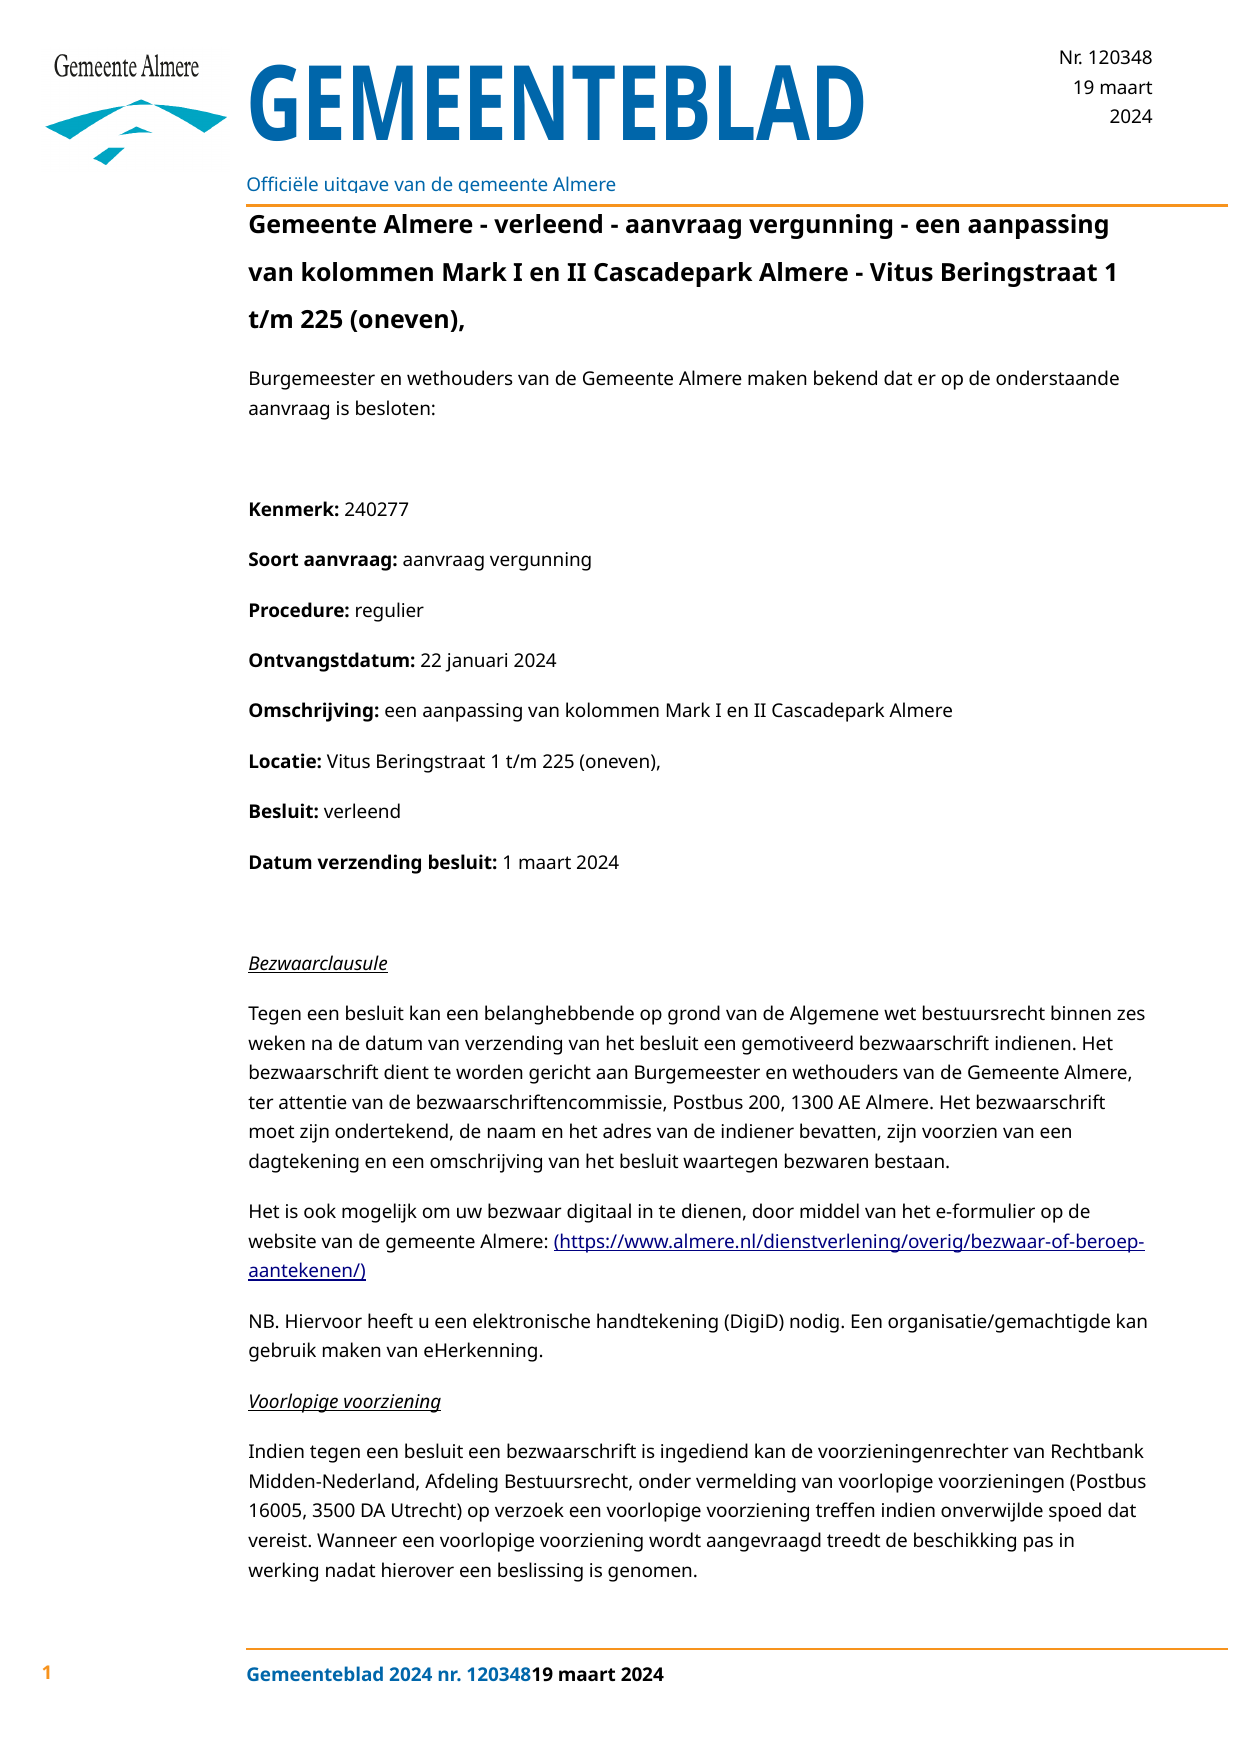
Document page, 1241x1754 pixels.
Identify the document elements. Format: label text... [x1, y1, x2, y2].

text Voorlopige voorziening [248, 1388, 1152, 1414]
text Gemeente Almere - verleend - aanvraag vergunning - een aanpassing van kolommen Mark I en II Cascadepark Almere - Vitus Beringstraat 1 t/m 225 (oneven), [248, 207, 1152, 336]
text Burgemeester en wethouders van de Gemeente Almere maken bekend dat er op de onderstaande aanvraag is besloten: [248, 366, 1152, 421]
text Omschrijving: een aanpassing van kolommen Mark I en II Cascadepark Almere [248, 698, 1152, 723]
text Kenmerk: 240277 [248, 496, 1152, 522]
text Procedure: regulier [248, 597, 1152, 622]
text Het is ook mogelijk om uw bezwaar digitaal in te dienen, door middel van het e-formulier op de website van de gemeente Almere: (https://www.almere.nl/dienstverlening/overig/bezwaar-of-beroep-aantekenen/) [248, 1198, 1152, 1283]
text Bezwaarclausule [248, 950, 1152, 975]
picture [41, 47, 231, 172]
text Datum verzending besluit: 1 maart 2024 [248, 849, 1152, 874]
text Indien tegen een besluit een bezwaarschrift is ingediend kan de voorzieningenrechter van Rechtbank Midden-Nederland, Afdeling Bestuursrecht, onder vermelding van voorlopige voorzieningen (Postbus 16005, 3500 DA Utrecht) op verzoek een voorlopige voorziening treffen indien onverwijlde spoed dat vereist. Wanneer een voorlopige voorziening wordt aangevraagd treedt de beschikking pas in werking nadat hierover een beslissing is genomen. [248, 1438, 1152, 1582]
text Besluit: verleend [248, 798, 1152, 824]
text Locatie: Vitus Beringstraat 1 t/m 225 (oneven), [248, 748, 1152, 774]
text Ontvangstdatum: 22 januari 2024 [248, 647, 1152, 673]
text Tegen een besluit kan een belanghebbende op grond van de Algemene wet bestuursrecht binnen zes weken na de datum van verzending van het besluit een gemotiveerd bezwaarschrift indienen. Het bezwaarschrift dient te worden gericht aan Burgemeester en wethouders van de Gemeente Almere, ter attentie van de bezwaarschriftencommissie, Postbus 200, 1300 AE Almere. Het bezwaarschrift moet zijn ondertekend, de naam en het adres van de indiener bevatten, zijn voorzien van een dagtekening en een omschrijving van het besluit waartegen bezwaren bestaan. [248, 1000, 1152, 1174]
text NB. Hiervoor heeft u een elektronische handtekening (DigiD) nodig. Een organisatie/gemachtigde kan gebruik maken van eHerkenning. [248, 1308, 1152, 1363]
text Soort aanvraag: aanvraag vergunning [248, 546, 1152, 572]
